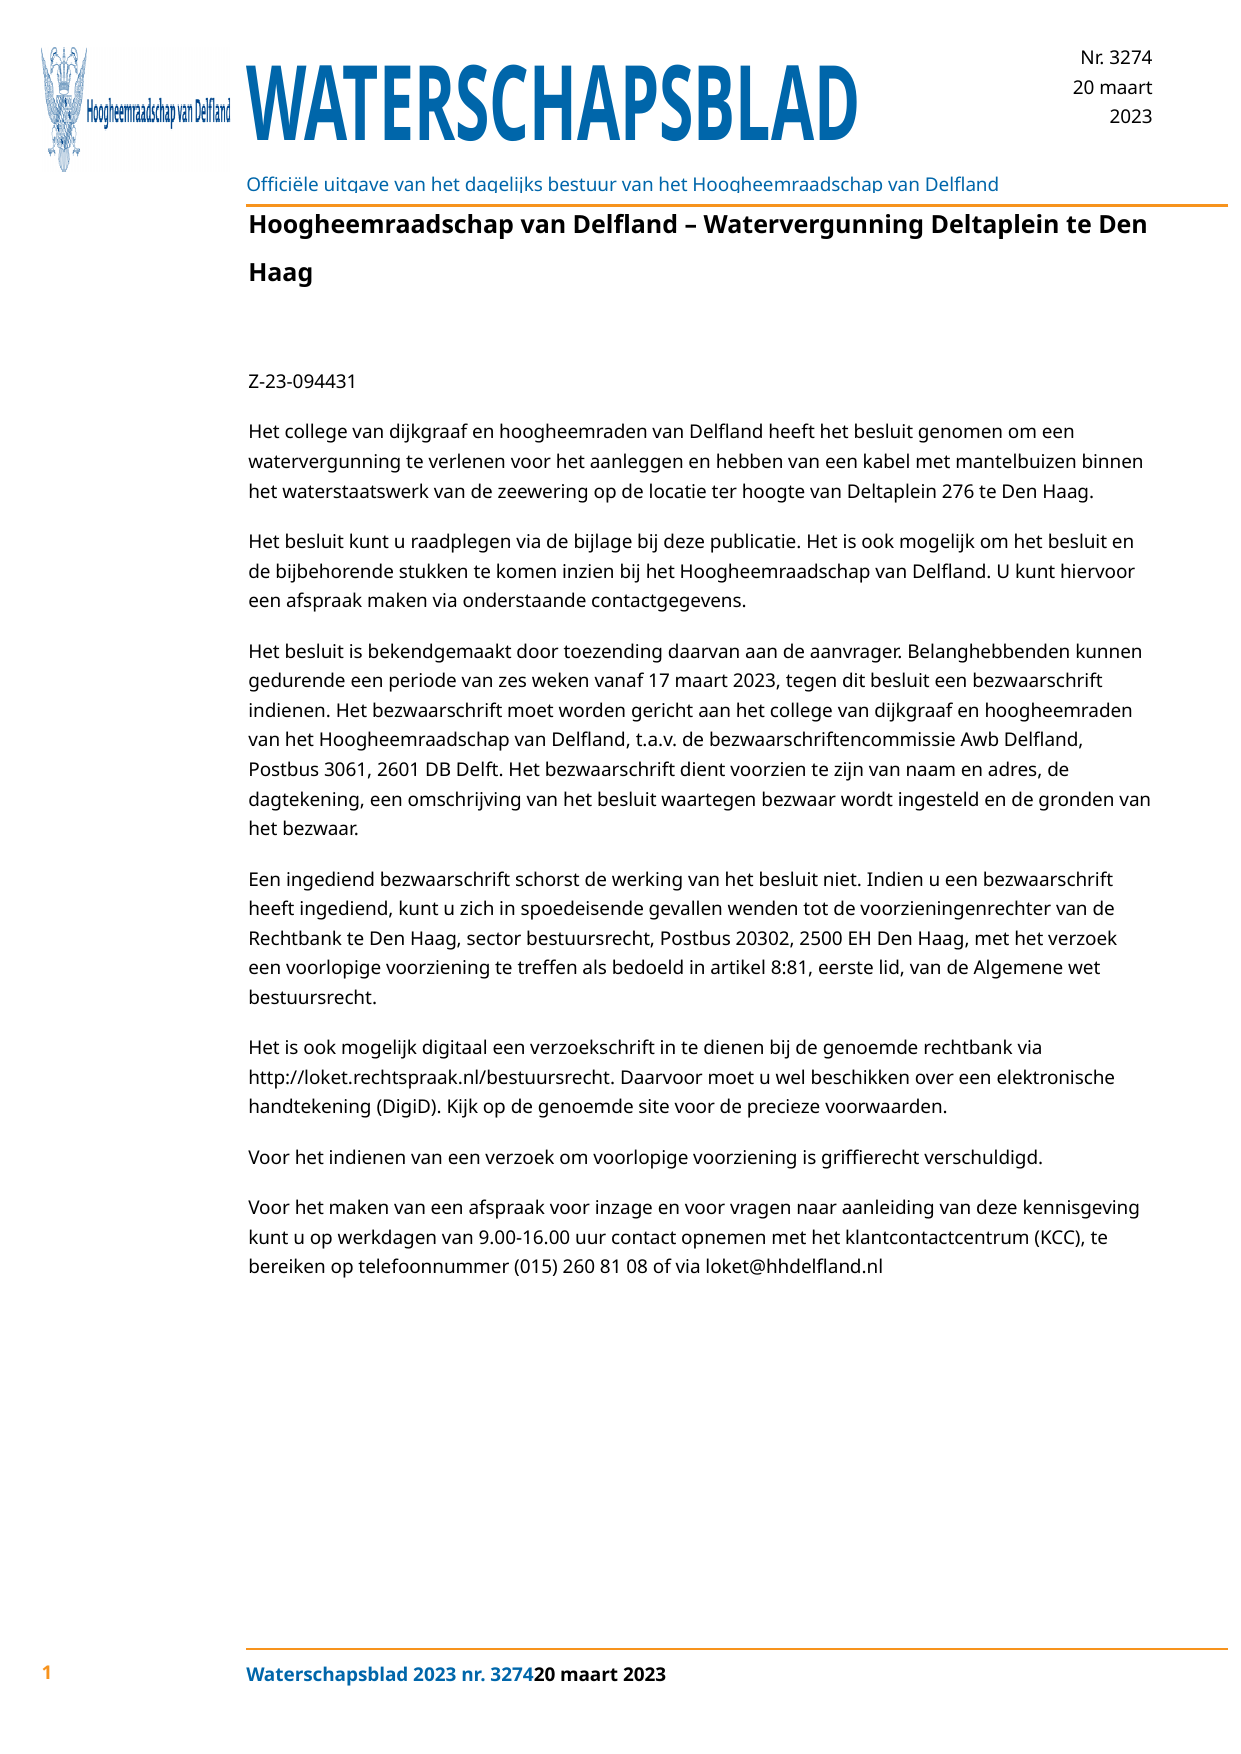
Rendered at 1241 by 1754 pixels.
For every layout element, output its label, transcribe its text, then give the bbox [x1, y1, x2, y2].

text Het is ook mogelijk digitaal een verzoekschrift in te dienen bij de genoemde rechtbank via http://loket.rechtspraak.nl/bestuursrecht. Daarvoor moet u wel beschikken over een elektronische handtekening (DigiD). Kijk op de genoemde site voor de precieze voorwaarden. [248, 1034, 1152, 1119]
text Een ingediend bezwaarschrift schorst de werking van het besluit niet. Indien u een bezwaarschrift heeft ingediend, kunt u zich in spoedeisende gevallen wenden tot de voorzieningenrechter van de Rechtbank te Den Haag, sector bestuursrecht, Postbus 20302, 2500 EH Den Haag, met het verzoek een voorlopige voorziening te treffen als bedoeld in artikel 8:81, eerste lid, van de Algemene wet bestuursrecht. [248, 866, 1152, 1010]
text Hoogheemraadschap van Delfland – Watervergunning Deltaplein te Den Haag [248, 207, 1152, 288]
text Het besluit is bekendgemaakt door toezending daarvan aan de aanvrager. Belanghebbenden kunnen gedurende een periode van zes weken vanaf 17 maart 2023, tegen dit besluit een bezwaarschrift indienen. Het bezwaarschrift moet worden gericht aan het college van dijkgraaf en hoogheemraden van het Hoogheemraadschap van Delfland, t.a.v. de bezwaarschriftencommissie Awb Delfland, Postbus 3061, 2601 DB Delft. Het bezwaarschrift dient voorzien te zijn van naam en adres, de dagtekening, een omschrijving van het besluit waartegen bezwaar wordt ingesteld en de gronden van het bezwaar. [248, 638, 1152, 841]
text Het college van dijkgraaf en hoogheemraden van Delfland heeft het besluit genomen om een watervergunning te verlenen voor het aanleggen en hebben van een kabel met mantelbuizen binnen het waterstaatswerk van de zeewering op de locatie ter hoogte van Deltaplein 276 te Den Haag. [248, 419, 1152, 504]
text Voor het indienen van een verzoek om voorlopige voorziening is griffierecht verschuldigd. [248, 1144, 1152, 1170]
text Het besluit kunt u raadplegen via de bijlage bij deze publicatie. Het is ook mogelijk om het besluit en de bijbehorende stukken te komen inzien bij het Hoogheemraadschap van Delfland. U kunt hiervoor een afspraak maken via onderstaande contactgegevens. [248, 528, 1152, 613]
text Z-23-094431 [248, 368, 1152, 394]
text Voor het maken van een afspraak voor inzage en voor vragen naar aanleiding van deze kennisgeving kunt u op werkdagen van 9.00-16.00 uur contact opnemen met het klantcontactcentrum (KCC), te bereiken op telefoonnummer (015) 260 81 08 of via loket@hhdelfland.nl [248, 1194, 1152, 1279]
picture [41, 47, 231, 172]
